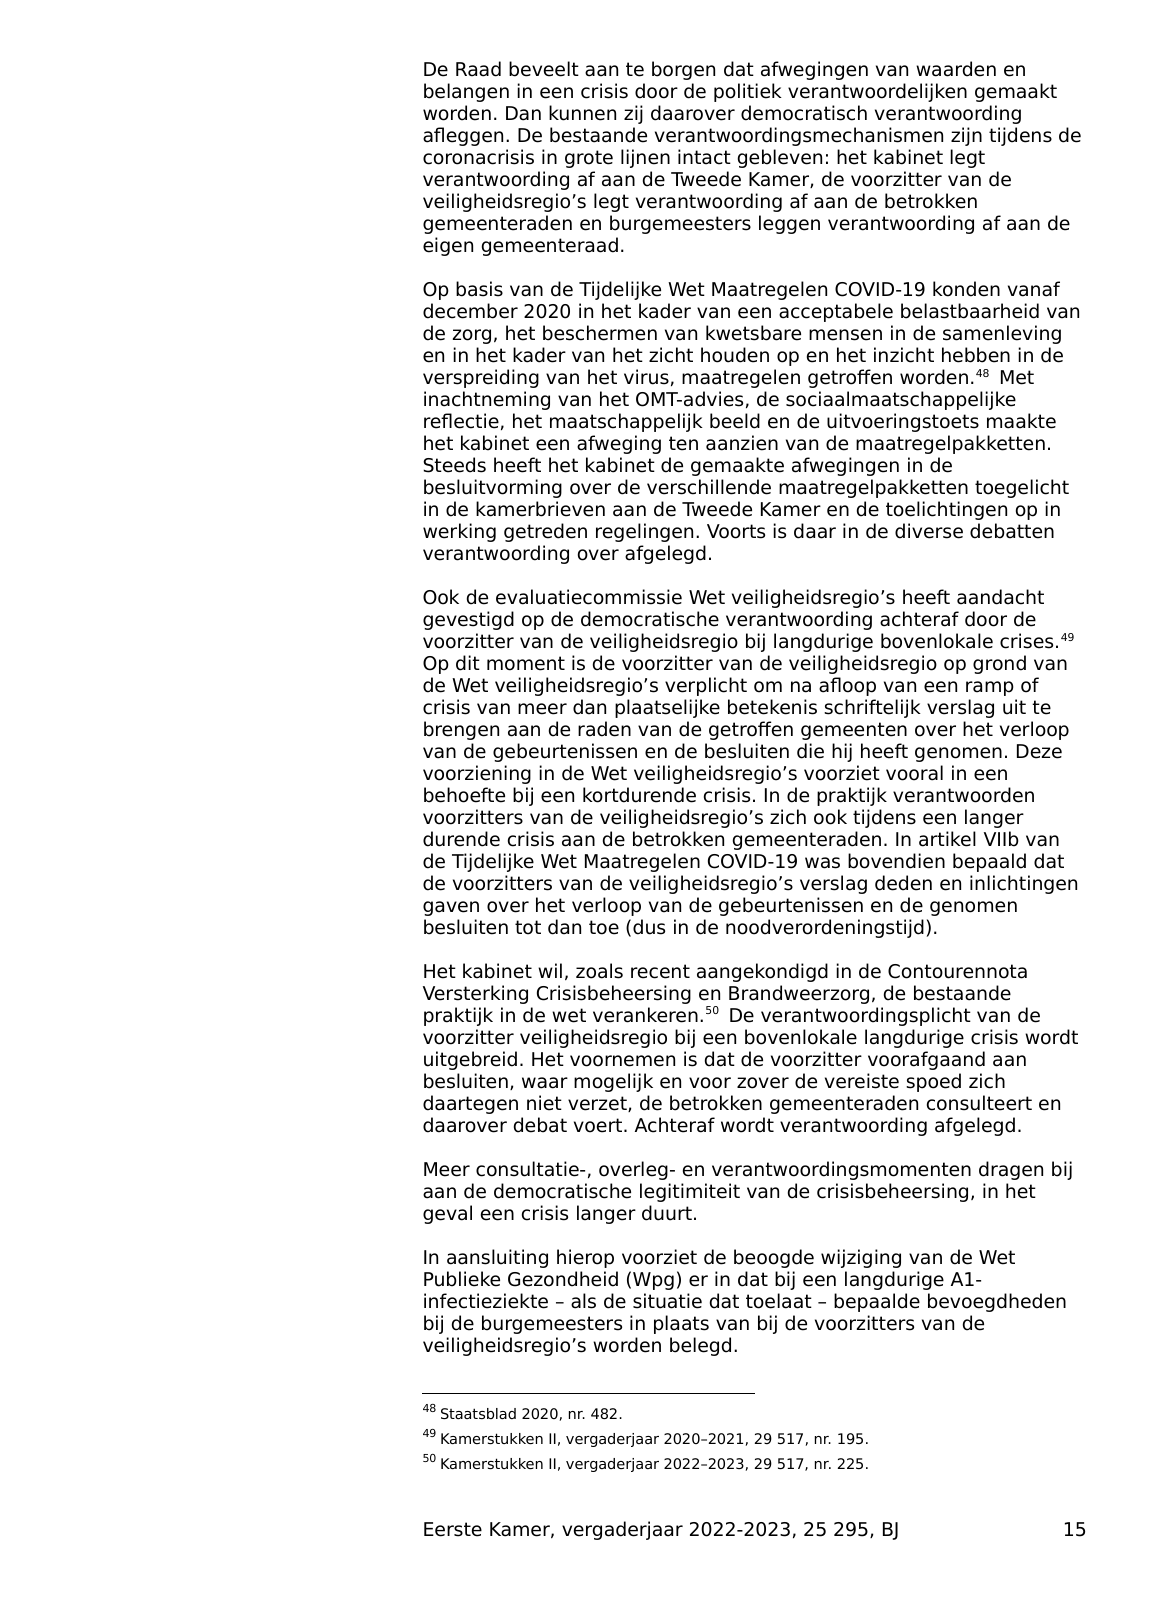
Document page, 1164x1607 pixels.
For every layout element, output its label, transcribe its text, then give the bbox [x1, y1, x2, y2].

text Staatsblad 2020, nr. 482. [422, 1402, 1087, 1424]
text De Raad beveelt aan te borgen dat afwegingen van waarden en belangen in een crisis door de politiek verantwoordelijken gemaakt worden. Dan kunnen zij daarover democratisch verantwoording afleggen. De bestaande verantwoordingsmechanismen zijn tijdens de coronacrisis in grote lijnen intact gebleven: het kabinet legt verantwoording af aan de Tweede Kamer, de voorzitter van de veiligheidsregio’s legt verantwoording af aan de betrokken gemeenteraden en burgemeesters leggen verantwoording af aan de eigen gemeenteraad. [422, 59, 1087, 257]
text In aansluiting hierop voorziet de beoogde wijziging van de Wet Publieke Gezondheid (Wpg) er in dat bij een langdurige A1-infectieziekte – als de situatie dat toelaat – bepaalde bevoegdheden bij de burgemeesters in plaats van bij de voorzitters van de veiligheidsregio’s worden belegd. [422, 1247, 1087, 1357]
text Kamerstukken II, vergaderjaar 2022–2023, 29 517, nr. 225. [422, 1452, 1087, 1474]
text Op basis van de Tijdelijke Wet Maatregelen COVID-19 konden vanaf december 2020 in het kader van een acceptabele belastbaarheid van de zorg, het beschermen van kwetsbare mensen in de samenleving en in het kader van het zicht houden op en het inzicht hebben in de verspreiding van het virus, maatregelen getroffen worden. Met inachtneming van het OMT-advies, de sociaalmaatschappelijke reflectie, het maatschappelijk beeld en de uitvoeringstoets maakte het kabinet een afweging ten aanzien van de maatregelpakketten. Steeds heeft het kabinet de gemaakte afwegingen in de besluitvorming over de verschillende maatregelpakketten toegelicht in de kamerbrieven aan de Tweede Kamer en de toelichtingen op in werking getreden regelingen. Voorts is daar in de diverse debatten verantwoording over afgelegd. [422, 279, 1087, 565]
text Ook de evaluatiecommissie Wet veiligheidsregio’s heeft aandacht gevestigd op de democratische verantwoording achteraf door de voorzitter van de veiligheidsregio bij langdurige bovenlokale crises. Op dit moment is de voorzitter van de veiligheidsregio op grond van de Wet veiligheidsregio’s verplicht om na afloop van een ramp of crisis van meer dan plaatselijke betekenis schriftelijk verslag uit te brengen aan de raden van de getroffen gemeenten over het verloop van de gebeurtenissen en de besluiten die hij heeft genomen. Deze voorziening in de Wet veiligheidsregio’s voorziet vooral in een behoefte bij een kortdurende crisis. In de praktijk verantwoorden voorzitters van de veiligheidsregio’s zich ook tijdens een langer durende crisis aan de betrokken gemeenteraden. In artikel VIIb van de Tijdelijke Wet Maatregelen COVID-19 was bovendien bepaald dat de voorzitters van de veiligheidsregio’s verslag deden en inlichtingen gaven over het verloop van de gebeurtenissen en de genomen besluiten tot dan toe (dus in de noodverordeningstijd). [422, 587, 1087, 939]
text Meer consultatie-, overleg- en verantwoordingsmomenten dragen bij aan de democratische legitimiteit van de crisisbeheersing, in het geval een crisis langer duurt. [422, 1159, 1087, 1225]
text Kamerstukken II, vergaderjaar 2020–2021, 29 517, nr. 195. [422, 1427, 1087, 1449]
text Het kabinet wil, zoals recent aangekondigd in de Contourennota Versterking Crisisbeheersing en Brandweerzorg, de bestaande praktijk in de wet verankeren. De verantwoordingsplicht van de voorzitter veiligheidsregio bij een bovenlokale langdurige crisis wordt uitgebreid. Het voornemen is dat de voorzitter voorafgaand aan besluiten, waar mogelijk en voor zover de vereiste spoed zich daartegen niet verzet, de betrokken gemeenteraden consulteert en daarover debat voert. Achteraf wordt verantwoording afgelegd. [422, 961, 1087, 1137]
